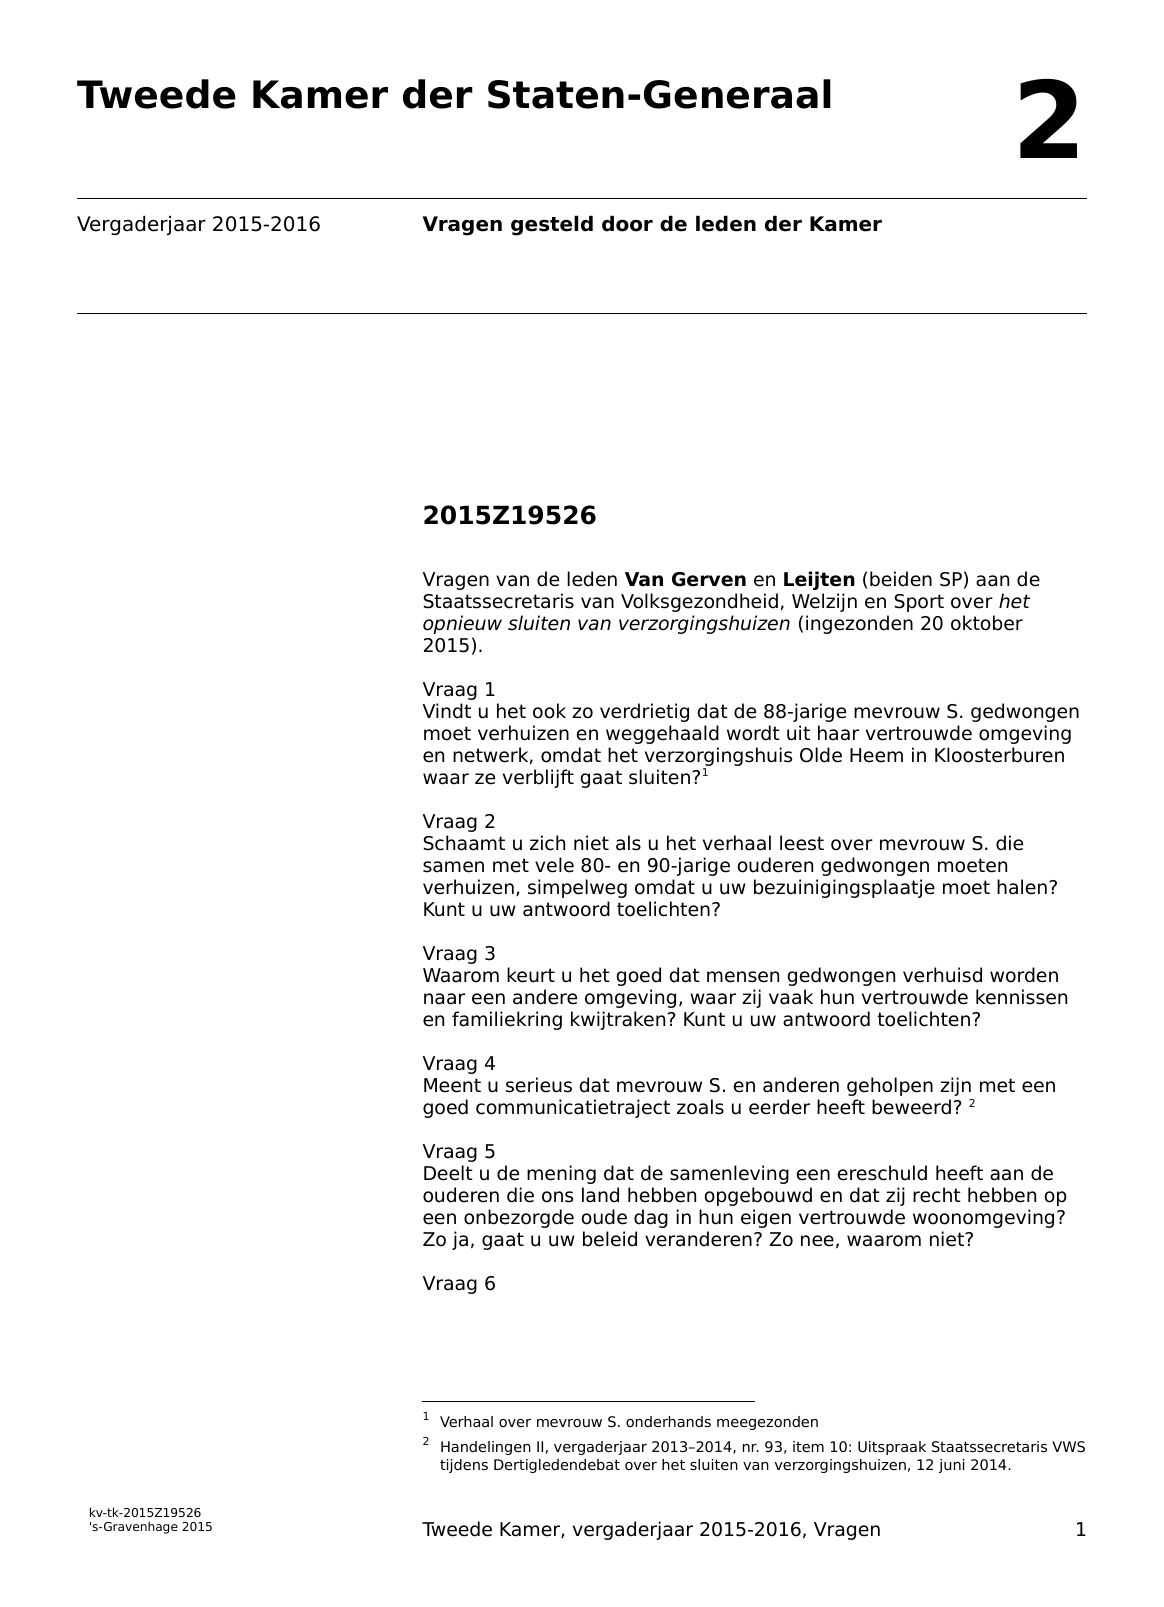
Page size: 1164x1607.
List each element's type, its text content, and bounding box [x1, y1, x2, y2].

text 2015Z19526 [422, 501, 1087, 531]
text Waarom keurt u het goed dat mensen gedwongen verhuisd worden naar een andere omgeving, waar zij vaak hun vertrouwde kennissen en familiekring kwijtraken? Kunt u uw antwoord toelichten? [422, 965, 1087, 1031]
text Handelingen II, vergaderjaar 2013–2014, nr. 93, item 10: Uitspraak Staatssecretaris VWS tijdens Dertigledendebat over het sluiten van verzorgingshuizen, 12 juni 2014. [422, 1435, 1087, 1474]
text Vindt u het ook zo verdrietig dat de 88-jarige mevrouw S. gedwongen moet verhuizen en weggehaald wordt uit haar vertrouwde omgeving en netwerk, omdat het verzorgingshuis Olde Heem in Kloosterburen waar ze verblijft gaat sluiten? [422, 701, 1087, 789]
text Meent u serieus dat mevrouw S. en anderen geholpen zijn met een goed communicatietraject zoals u eerder heeft beweerd? [422, 1075, 1087, 1119]
text Vraag 2 [422, 811, 1087, 833]
text Vragen van de leden Van Gerven en Leijten (beiden SP) aan de Staatssecretaris van Volksgezondheid, Welzijn en Sport over het opnieuw sluiten van verzorgingshuizen (ingezonden 20 oktober 2015). [422, 569, 1087, 657]
text 's-Gravenhage 2015 [88, 1520, 323, 1534]
text Vraag 1 [422, 679, 1087, 701]
table_cell Vragen gesteld door de leden der Kamer [422, 199, 1087, 313]
table_header 2 [886, 59, 1087, 198]
text Vraag 6 [422, 1273, 1087, 1295]
table_cell Vergaderjaar 2015-2016 [77, 199, 422, 313]
text Deelt u de mening dat de samenleving een ereschuld heeft aan de ouderen die ons land hebben opgebouwd en dat zij recht hebben op een onbezorgde oude dag in hun eigen vertrouwde woonomgeving? Zo ja, gaat u uw beleid veranderen? Zo nee, waarom niet? [422, 1163, 1087, 1251]
text kv-tk-2015Z19526 [88, 1506, 323, 1520]
text Vraag 4 [422, 1053, 1087, 1075]
text Verhaal over mevrouw S. onderhands meegezonden [422, 1410, 1087, 1432]
text Vraag 3 [422, 943, 1087, 965]
text Vraag 5 [422, 1141, 1087, 1163]
text Schaamt u zich niet als u het verhaal leest over mevrouw S. die samen met vele 80- en 90-jarige ouderen gedwongen moeten verhuizen, simpelweg omdat u uw bezuinigingsplaatje moet halen? Kunt u uw antwoord toelichten? [422, 833, 1087, 921]
table_header Tweede Kamer der Staten-Generaal [77, 59, 886, 198]
